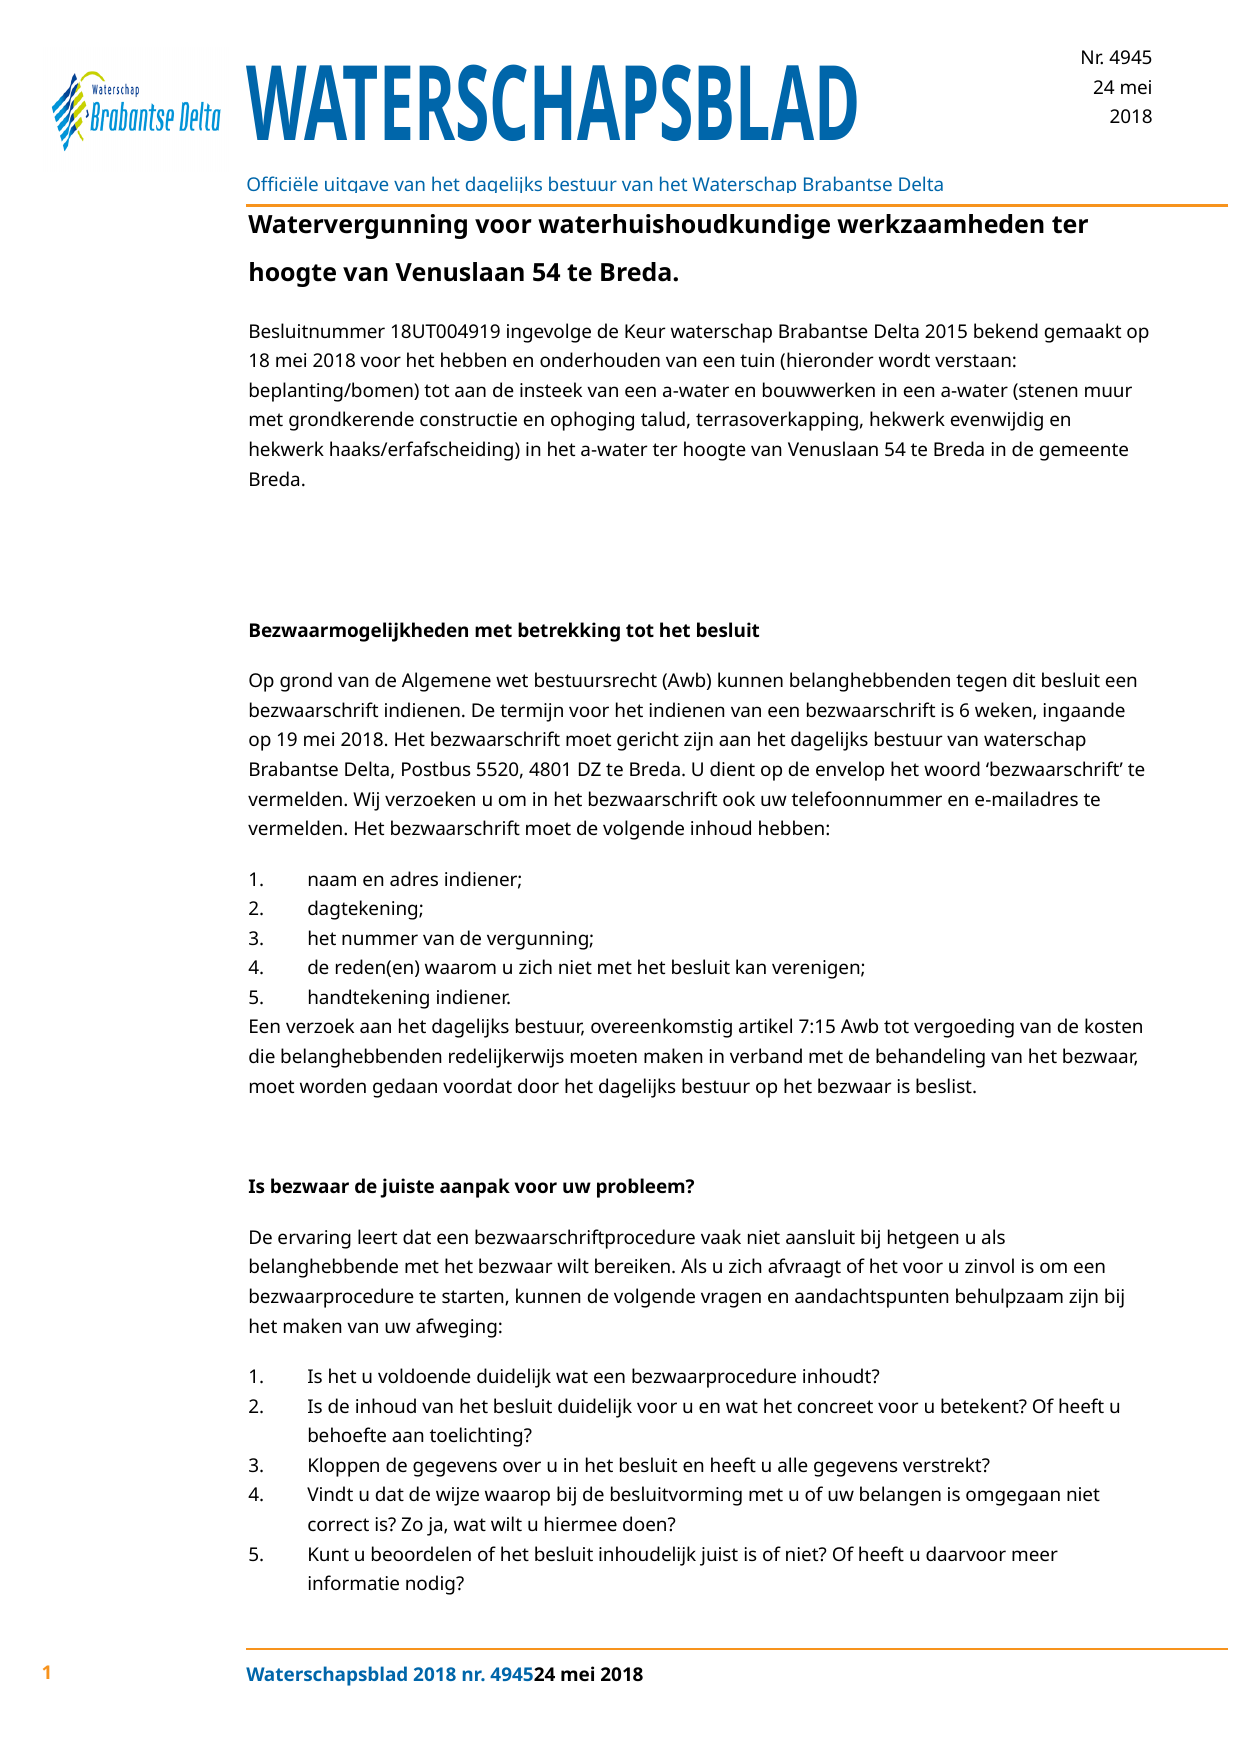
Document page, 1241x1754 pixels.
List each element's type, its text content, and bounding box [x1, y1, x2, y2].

list handtekening indiener. [248, 984, 1152, 1010]
list naam en adres indiener; [248, 866, 1152, 892]
text Bezwaarmogelijkheden met betrekking tot het besluit [248, 617, 1152, 643]
picture [41, 47, 231, 172]
list Is de inhoud van het besluit duidelijk voor u en wat het concreet voor u betekent? Of heeft u behoefte aan toelichting? [248, 1393, 1152, 1448]
list de reden(en) waarom u zich niet met het besluit kan verenigen; [248, 954, 1152, 980]
list Is het u voldoende duidelijk wat een bezwaarprocedure inhoudt? [248, 1363, 1152, 1389]
text Besluitnummer 18UT004919 ingevolge de Keur waterschap Brabantse Delta 2015 bekend gemaakt op 18 mei 2018 voor het hebben en onderhouden van een tuin (hieronder wordt verstaan: beplanting/bomen) tot aan de insteek van een a-water en bouwwerken in een a-water (stenen muur met grondkerende constructie en ophoging talud, terrasoverkapping, hekwerk evenwijdig en hekwerk haaks/erfafscheiding) in het a-water ter hoogte van Venuslaan 54 te Breda in de gemeente Breda. [248, 318, 1152, 492]
text Is bezwaar de juiste aanpak voor uw probleem? [248, 1174, 1152, 1199]
text Op grond van de Algemene wet bestuursrecht (Awb) kunnen belanghebbenden tegen dit besluit een bezwaarschrift indienen. De termijn voor het indienen van een bezwaarschrift is 6 weken, ingaande op 19 mei 2018. Het bezwaarschrift moet gericht zijn aan het dagelijks bestuur van waterschap Brabantse Delta, Postbus 5520, 4801 DZ te Breda. U dient op de envelop het woord ‘bezwaarschrift’ te vermelden. Wij verzoeken u om in het bezwaarschrift ook uw telefoonnummer en e‑mailadres te vermelden. Het bezwaarschrift moet de volgende inhoud hebben: [248, 667, 1152, 841]
list dagtekening; [248, 895, 1152, 921]
text Een verzoek aan het dagelijks bestuur, overeenkomstig artikel 7:15 Awb tot vergoeding van de kosten die belanghebbenden redelijkerwijs moeten maken in verband met de behandeling van het bezwaar, moet worden gedaan voordat door het dagelijks bestuur op het bezwaar is beslist. [248, 1014, 1152, 1099]
text Watervergunning voor waterhuishoudkundige werkzaamheden ter hoogte van Venuslaan 54 te Breda. [248, 207, 1152, 288]
list Kunt u beoordelen of het besluit inhoudelijk juist is of niet? Of heeft u daarvoor meer informatie nodig? [248, 1541, 1152, 1596]
list Kloppen de gegevens over u in het besluit en heeft u alle gegevens verstrekt? [248, 1452, 1152, 1478]
text De ervaring leert dat een bezwaarschriftprocedure vaak niet aansluit bij hetgeen u als belanghebbende met het bezwaar wilt bereiken. Als u zich afvraagt of het voor u zinvol is om een bezwaarprocedure te starten, kunnen de volgende vragen en aandachtspunten behulpzaam zijn bij het maken van uw afweging: [248, 1224, 1152, 1339]
list het nummer van de vergunning; [248, 925, 1152, 951]
list Vindt u dat de wijze waarop bij de besluitvorming met u of uw belangen is omgegaan niet correct is? Zo ja, wat wilt u hiermee doen? [248, 1482, 1152, 1537]
